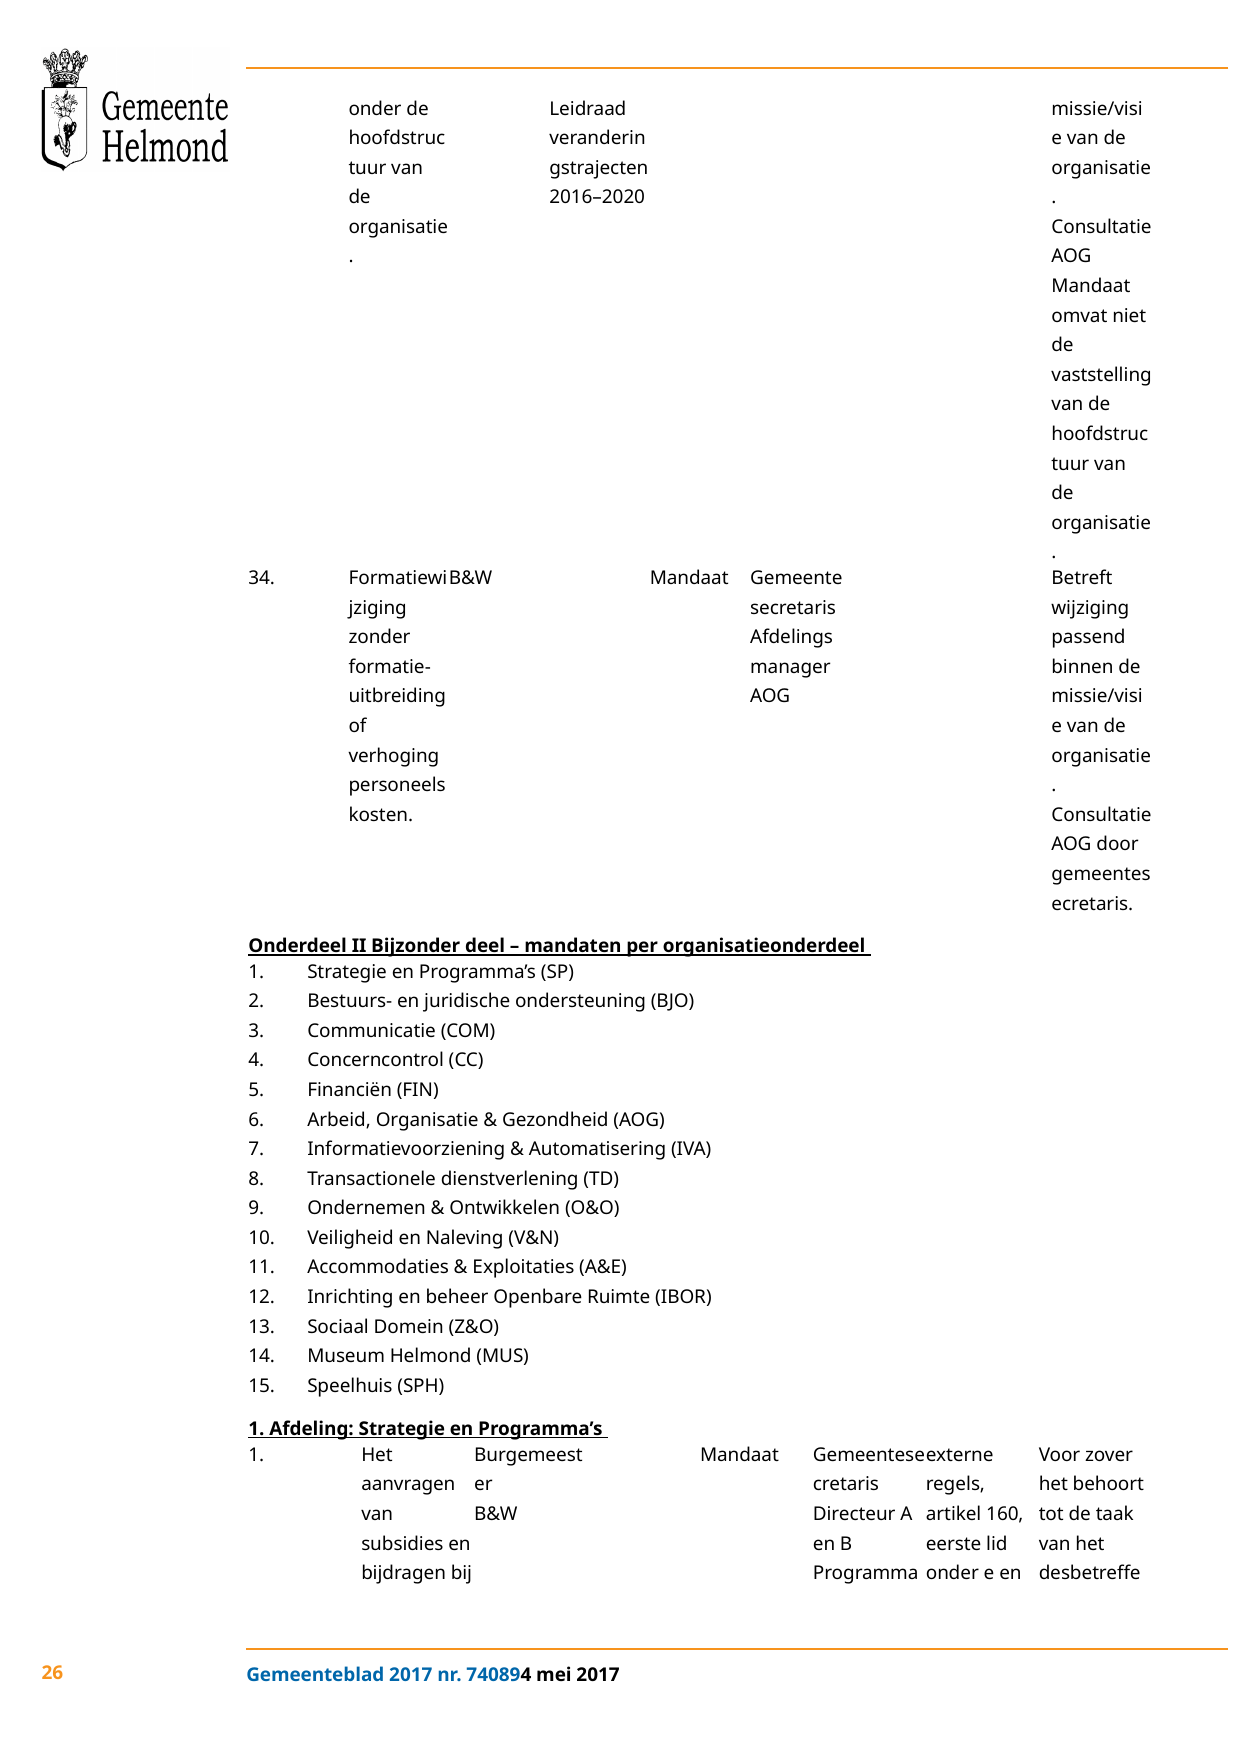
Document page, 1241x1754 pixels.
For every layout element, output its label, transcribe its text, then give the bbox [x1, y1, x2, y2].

list Informatievoorziening & Automatisering (IVA) [248, 1135, 1152, 1161]
list Arbeid, Organisatie & Gezondheid (AOG) [248, 1106, 1152, 1132]
text Onderdeel II Bijzonder deel – mandaten per organisatieonderdeel [248, 932, 1152, 958]
list Sociaal Domein (Z&O) [248, 1313, 1152, 1339]
table_cell 34. [248, 564, 348, 915]
table_cell missie/visie van de organisatie. Consultatie AOG Mandaat omvat niet de vaststelling van de hoofdstructuur van de organisatie. [1051, 95, 1152, 564]
list Speelhuis (SPH) [248, 1372, 1152, 1398]
list Museum Helmond (MUS) [248, 1342, 1152, 1368]
list Veiligheid en Naleving (V&N) [248, 1224, 1152, 1250]
list Accommodaties & Exploitaties (A&E) [248, 1254, 1152, 1279]
table_cell [549, 564, 649, 915]
table_cell Leidraad veranderingstrajecten 2016–2020 [549, 95, 649, 564]
table_header externe regels, artikel 160, eerste lid onder e en [926, 1441, 1038, 1585]
list Strategie en Programma’s (SP) [248, 958, 1152, 984]
list Inrichting en beheer Openbare Ruimte (IBOR) [248, 1283, 1152, 1309]
text 1. Afdeling: Strategie en Programma’s [248, 1415, 1152, 1441]
table_header 1. [248, 1441, 361, 1585]
table_header Gemeentesecretaris Directeur A en B Programma [813, 1441, 926, 1585]
table_cell [850, 95, 1051, 564]
table_cell [449, 95, 549, 564]
table_cell onder de hoofdstructuur van de organisatie. [348, 95, 449, 564]
table_cell Betreft wijziging passend binnen de missie/visie van de organisatie. Consultatie AOG door gemeentesecretaris. [1051, 564, 1152, 915]
table_cell B&W [449, 564, 549, 915]
table_cell [850, 564, 1051, 915]
list Concerncontrol (CC) [248, 1047, 1152, 1072]
list Transactionele dienstverlening (TD) [248, 1165, 1152, 1191]
table_cell Mandaat [650, 564, 750, 915]
table_header Het aanvragen van subsidies en bijdragen bij [361, 1441, 474, 1585]
table_cell Gemeentesecretaris Afdelingsmanager AOG [750, 564, 850, 915]
table_cell Formatiewijziging zonder formatie-uitbreiding of verhoging personeelskosten. [348, 564, 449, 915]
table_header [587, 1441, 700, 1585]
picture [41, 47, 231, 172]
list Communicatie (COM) [248, 1017, 1152, 1043]
table_cell [750, 95, 850, 564]
list Bestuurs- en juridische ondersteuning (BJO) [248, 987, 1152, 1013]
list Financiën (FIN) [248, 1076, 1152, 1102]
list Ondernemen & Ontwikkelen (O&O) [248, 1194, 1152, 1220]
table_header Mandaat [700, 1441, 813, 1585]
table_cell [650, 95, 750, 564]
table_header Voor zover het behoort tot de taak van het desbetreffe [1039, 1441, 1152, 1585]
table_cell [248, 95, 348, 564]
table_header Burgemeester B&W [474, 1441, 587, 1585]
